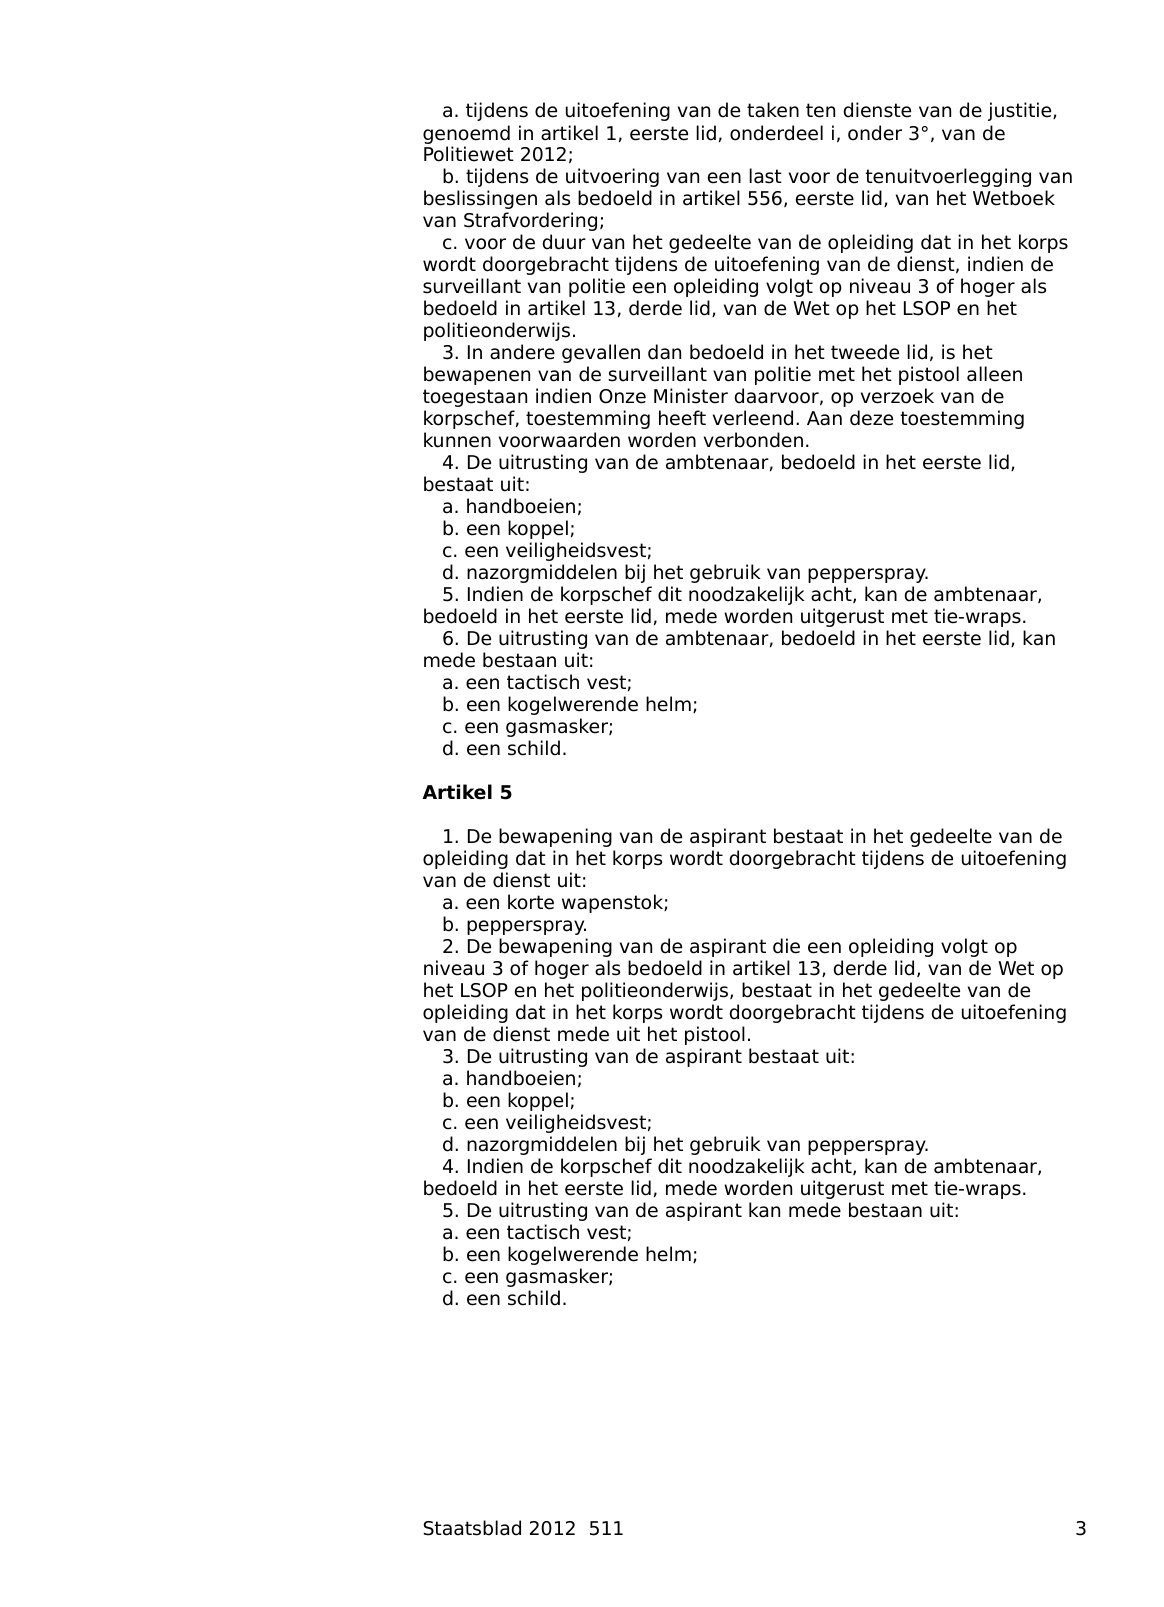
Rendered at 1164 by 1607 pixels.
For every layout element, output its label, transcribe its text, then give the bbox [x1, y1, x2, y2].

text c. een veiligheidsvest; [422, 540, 1087, 562]
text c. een veiligheidsvest; [422, 1112, 1087, 1134]
text b. tijdens de uitvoering van een last voor de tenuitvoerlegging van beslissingen als bedoeld in artikel 556, eerste lid, van het Wetboek van Strafvordering; [422, 166, 1087, 232]
text 4. Indien de korpschef dit noodzakelijk acht, kan de ambtenaar, bedoeld in het eerste lid, mede worden uitgerust met tie-wraps. [422, 1156, 1087, 1200]
text d. nazorgmiddelen bij het gebruik van pepperspray. [422, 1134, 1087, 1156]
subtitle Artikel 5 [422, 782, 1087, 804]
text c. een gasmasker; [422, 1266, 1087, 1288]
text d. nazorgmiddelen bij het gebruik van pepperspray. [422, 562, 1087, 584]
text 1. De bewapening van de aspirant bestaat in het gedeelte van de opleiding dat in het korps wordt doorgebracht tijdens de uitoefening van de dienst uit: [422, 826, 1087, 892]
text d. een schild. [422, 738, 1087, 760]
text b. een koppel; [422, 518, 1087, 540]
text 3. In andere gevallen dan bedoeld in het tweede lid, is het bewapenen van de surveillant van politie met het pistool alleen toegestaan indien Onze Minister daarvoor, op verzoek van de korpschef, toestemming heeft verleend. Aan deze toestemming kunnen voorwaarden worden verbonden. [422, 342, 1087, 452]
text a. een tactisch vest; [422, 1222, 1087, 1244]
text b. een kogelwerende helm; [422, 694, 1087, 716]
text a. een korte wapenstok; [422, 892, 1087, 914]
text c. voor de duur van het gedeelte van de opleiding dat in het korps wordt doorgebracht tijdens de uitoefening van de dienst, indien de surveillant van politie een opleiding volgt op niveau 3 of hoger als bedoeld in artikel 13, derde lid, van de Wet op het LSOP en het politieonderwijs. [422, 232, 1087, 342]
text 3. De uitrusting van de aspirant bestaat uit: [422, 1046, 1087, 1068]
text c. een gasmasker; [422, 716, 1087, 738]
text 4. De uitrusting van de ambtenaar, bedoeld in het eerste lid, bestaat uit: [422, 452, 1087, 496]
text b. een kogelwerende helm; [422, 1244, 1087, 1266]
text 5. Indien de korpschef dit noodzakelijk acht, kan de ambtenaar, bedoeld in het eerste lid, mede worden uitgerust met tie-wraps. [422, 584, 1087, 628]
text 2. De bewapening van de aspirant die een opleiding volgt op niveau 3 of hoger als bedoeld in artikel 13, derde lid, van de Wet op het LSOP en het politieonderwijs, bestaat in het gedeelte van de opleiding dat in het korps wordt doorgebracht tijdens de uitoefening van de dienst mede uit het pistool. [422, 936, 1087, 1046]
text a. handboeien; [422, 1068, 1087, 1090]
text a. handboeien; [422, 496, 1087, 518]
text b. pepperspray. [422, 914, 1087, 936]
text 5. De uitrusting van de aspirant kan mede bestaan uit: [422, 1200, 1087, 1222]
text a. tijdens de uitoefening van de taken ten dienste van de justitie, genoemd in artikel 1, eerste lid, onderdeel i, onder 3°, van de Politiewet 2012; [422, 100, 1087, 166]
text 6. De uitrusting van de ambtenaar, bedoeld in het eerste lid, kan mede bestaan uit: [422, 628, 1087, 672]
text a. een tactisch vest; [422, 672, 1087, 694]
text b. een koppel; [422, 1090, 1087, 1112]
text d. een schild. [422, 1288, 1087, 1310]
